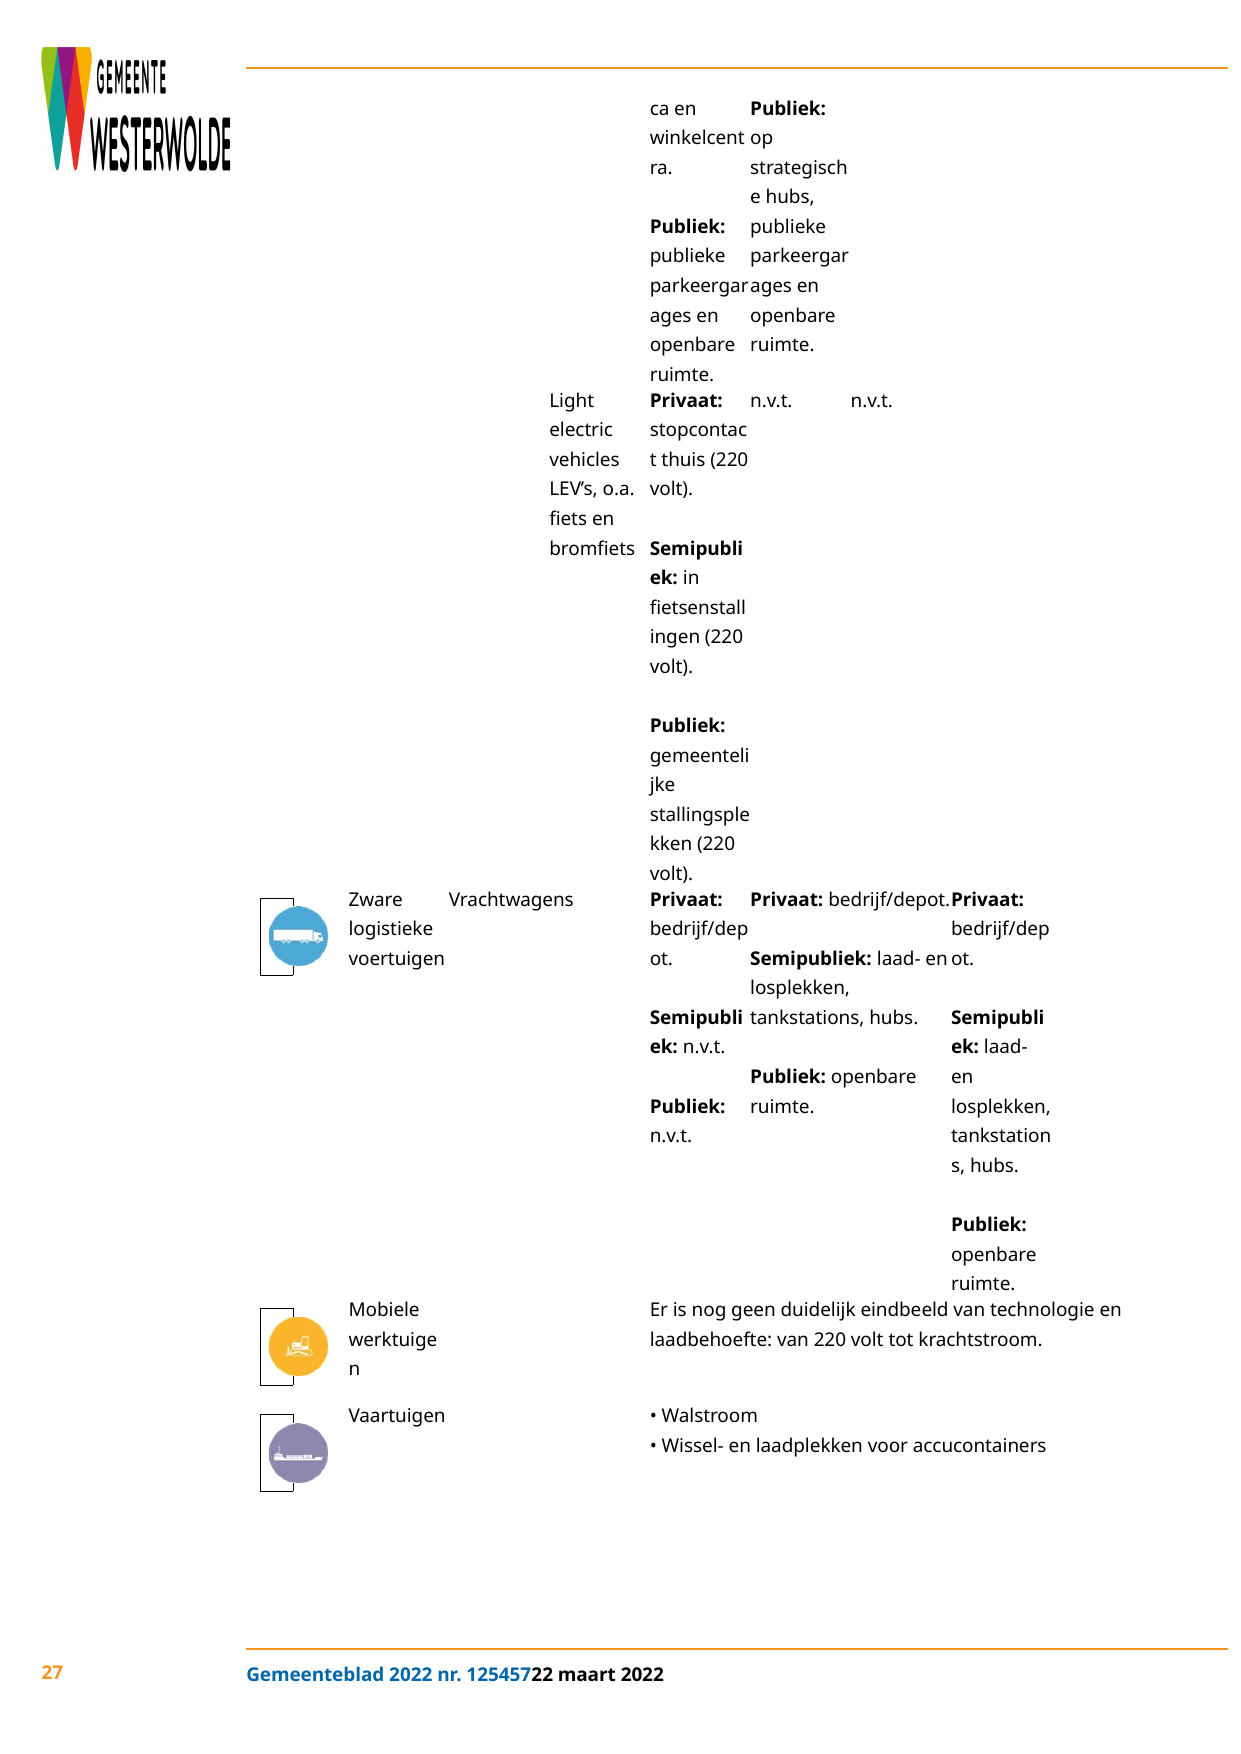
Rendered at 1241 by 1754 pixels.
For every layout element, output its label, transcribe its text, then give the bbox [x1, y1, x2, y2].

table_cell Vrachtwagens [449, 886, 649, 1296]
table_cell [248, 1403, 348, 1482]
table_cell Zware logistieke voertuigen [348, 886, 449, 1296]
table_cell Mobiele werktuigen [348, 1296, 449, 1402]
table_cell Light electric vehicles LEV’s, o.a. fiets en bromfiets [549, 387, 649, 886]
table_cell Er is nog geen duidelijk eindbeeld van technologie en laadbehoefte: van 220 volt tot krachtstroom. [650, 1296, 1152, 1402]
picture [268, 906, 328, 966]
table_cell Publiek: op strategische hubs, publieke parkeergarages en openbare ruimte. [750, 95, 850, 387]
table_cell [850, 95, 1152, 387]
table_cell n.v.t. [750, 387, 850, 886]
table_cell [549, 95, 649, 387]
table_cell Vaartuigen [348, 1403, 449, 1509]
table_cell [449, 1296, 649, 1402]
table_cell n.v.t. [850, 387, 1152, 886]
picture [268, 1423, 328, 1483]
table_cell [261, 1415, 293, 1482]
table_cell Privaat: bedrijf/depot. Semipubliek: laad- en losplekken, tankstations, hubs. Publiek: openbare ruimte. [750, 886, 951, 1296]
picture [268, 1317, 328, 1376]
table_cell ca en winkelcentra. Publiek: publieke parkeergarages en openbare ruimte. [650, 95, 750, 387]
table_cell [248, 886, 348, 1296]
table_cell [348, 95, 549, 886]
table_cell Privaat: bedrijf/depot. Semipubliek: n.v.t. Publiek: n.v.t. [650, 886, 750, 1296]
table_cell [261, 1483, 293, 1491]
table_cell Privaat: stopcontact thuis (220 volt). Semipubliek: in fietsenstallingen (220 volt). Publiek: gemeentelijke stallingsplekken (220 volt). [650, 387, 750, 886]
table_cell Privaat: bedrijf/depot. Semipubliek: laad- en losplekken, tankstations, hubs. Publiek: openbare ruimte. [951, 886, 1051, 1296]
table_cell [248, 95, 348, 886]
table_cell [248, 1296, 348, 1402]
table_cell [248, 1483, 348, 1509]
picture [41, 47, 231, 172]
table_cell • Walstroom • Wissel- en laadplekken voor accucontainers [650, 1403, 1152, 1509]
table_cell [449, 1403, 649, 1509]
